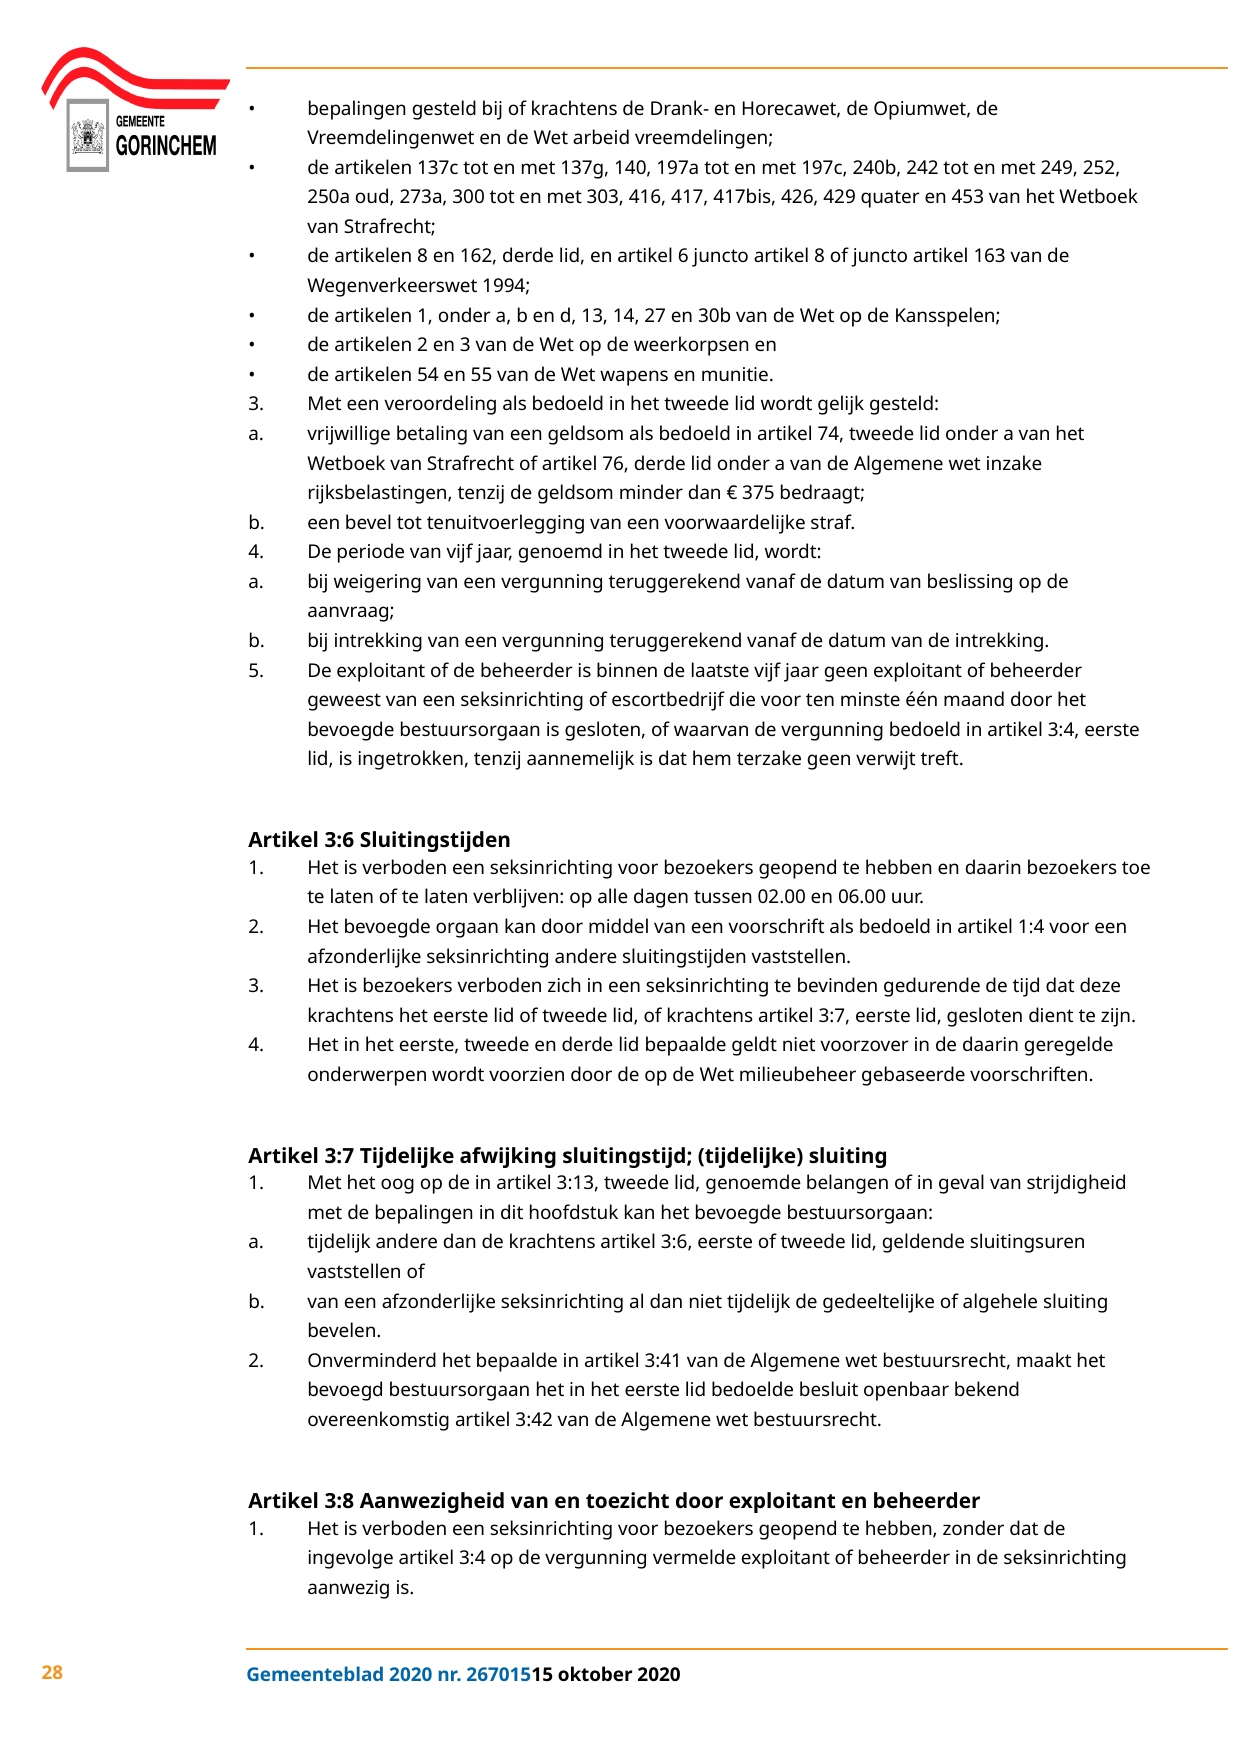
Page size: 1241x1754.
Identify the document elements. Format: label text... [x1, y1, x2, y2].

text Artikel 3:6 Sluitingstijden [248, 826, 1152, 854]
list De exploitant of de beheerder is binnen de laatste vijf jaar geen exploitant of beheerder geweest van een seksinrichting of escortbedrijf die voor ten minste één maand door het bevoegde bestuursorgaan is gesloten, of waarvan de vergunning bedoeld in artikel 3:4, eerste lid, is ingetrokken, tenzij aannemelijk is dat hem terzake geen verwijt treft. [248, 657, 1152, 771]
list Het is verboden een seksinrichting voor bezoekers geopend te hebben en daarin bezoekers toe te laten of te laten verblijven: op alle dagen tussen 02.00 en 06.00 uur. [248, 854, 1152, 909]
list Het is bezoekers verboden zich in een seksinrichting te bevinden gedurende de tijd dat deze krachtens het eerste lid of tweede lid, of krachtens artikel 3:7, eerste lid, gesloten dient te zijn. [248, 972, 1152, 1028]
list bepalingen gesteld bij of krachtens de Drank- en Horecawet, de Opiumwet, de Vreemdelingenwet en de Wet arbeid vreemdelingen; [248, 95, 1152, 150]
list de artikelen 8 en 162, derde lid, en artikel 6 juncto artikel 8 of juncto artikel 163 van de Wegenverkeerswet 1994; [248, 243, 1152, 298]
list de artikelen 2 en 3 van de Wet op de weerkorpsen en [248, 331, 1152, 357]
list Onverminderd het bepaalde in artikel 3:41 van de Algemene wet bestuursrecht, maakt het bevoegd bestuursorgaan het in het eerste lid bedoelde besluit openbaar bekend overeenkomstig artikel 3:42 van de Algemene wet bestuursrecht. [248, 1347, 1152, 1432]
list Het is verboden een seksinrichting voor bezoekers geopend te hebben, zonder dat de ingevolge artikel 3:4 op de vergunning vermelde exploitant of beheerder in de seksinrichting aanwezig is. [248, 1515, 1152, 1599]
list de artikelen 1, onder a, b en d, 13, 14, 27 en 30b van de Wet op de Kansspelen; [248, 302, 1152, 328]
list vrijwillige betaling van een geldsom als bedoeld in artikel 74, tweede lid onder a van het Wetboek van Strafrecht of artikel 76, derde lid onder a van de Algemene wet inzake rijksbelastingen, tenzij de geldsom minder dan € 375 bedraagt; [248, 420, 1152, 505]
text Artikel 3:8 Aanwezigheid van en toezicht door exploitant en beheerder [248, 1486, 1152, 1515]
list bij intrekking van een vergunning teruggerekend vanaf de datum van de intrekking. [248, 627, 1152, 653]
list van een afzonderlijke seksinrichting al dan niet tijdelijk de gedeeltelijke of algehele sluiting bevelen. [248, 1288, 1152, 1343]
list Met een veroordeling als bedoeld in het tweede lid wordt gelijk gesteld: [248, 391, 1152, 416]
list Het bevoegde orgaan kan door middel van een voorschrift als bedoeld in artikel 1:4 voor een afzonderlijke seksinrichting andere sluitingstijden vaststellen. [248, 913, 1152, 968]
list bij weigering van een vergunning teruggerekend vanaf de datum van beslissing op de aanvraag; [248, 568, 1152, 623]
list De periode van vijf jaar, genoemd in het tweede lid, wordt: [248, 538, 1152, 564]
list Met het oog op de in artikel 3:13, tweede lid, genoemde belangen of in geval van strijdigheid met de bepalingen in dit hoofdstuk kan het bevoegde bestuursorgaan: [248, 1169, 1152, 1225]
list de artikelen 54 en 55 van de Wet wapens en munitie. [248, 361, 1152, 387]
picture [41, 47, 231, 172]
list een bevel tot tenuitvoerlegging van een voorwaardelijke straf. [248, 509, 1152, 535]
list Het in het eerste, tweede en derde lid bepaalde geldt niet voorzover in de daarin geregelde onderwerpen wordt voorzien door de op de Wet milieubeheer gebaseerde voorschriften. [248, 1032, 1152, 1087]
text Artikel 3:7 Tijdelijke afwijking sluitingstijd; (tijdelijke) sluiting [248, 1141, 1152, 1169]
list tijdelijk andere dan de krachtens artikel 3:6, eerste of tweede lid, geldende sluitingsuren vaststellen of [248, 1229, 1152, 1284]
list de artikelen 137c tot en met 137g, 140, 197a tot en met 197c, 240b, 242 tot en met 249, 252, 250a oud, 273a, 300 tot en met 303, 416, 417, 417bis, 426, 429 quater en 453 van het Wetboek van Strafrecht; [248, 154, 1152, 239]
